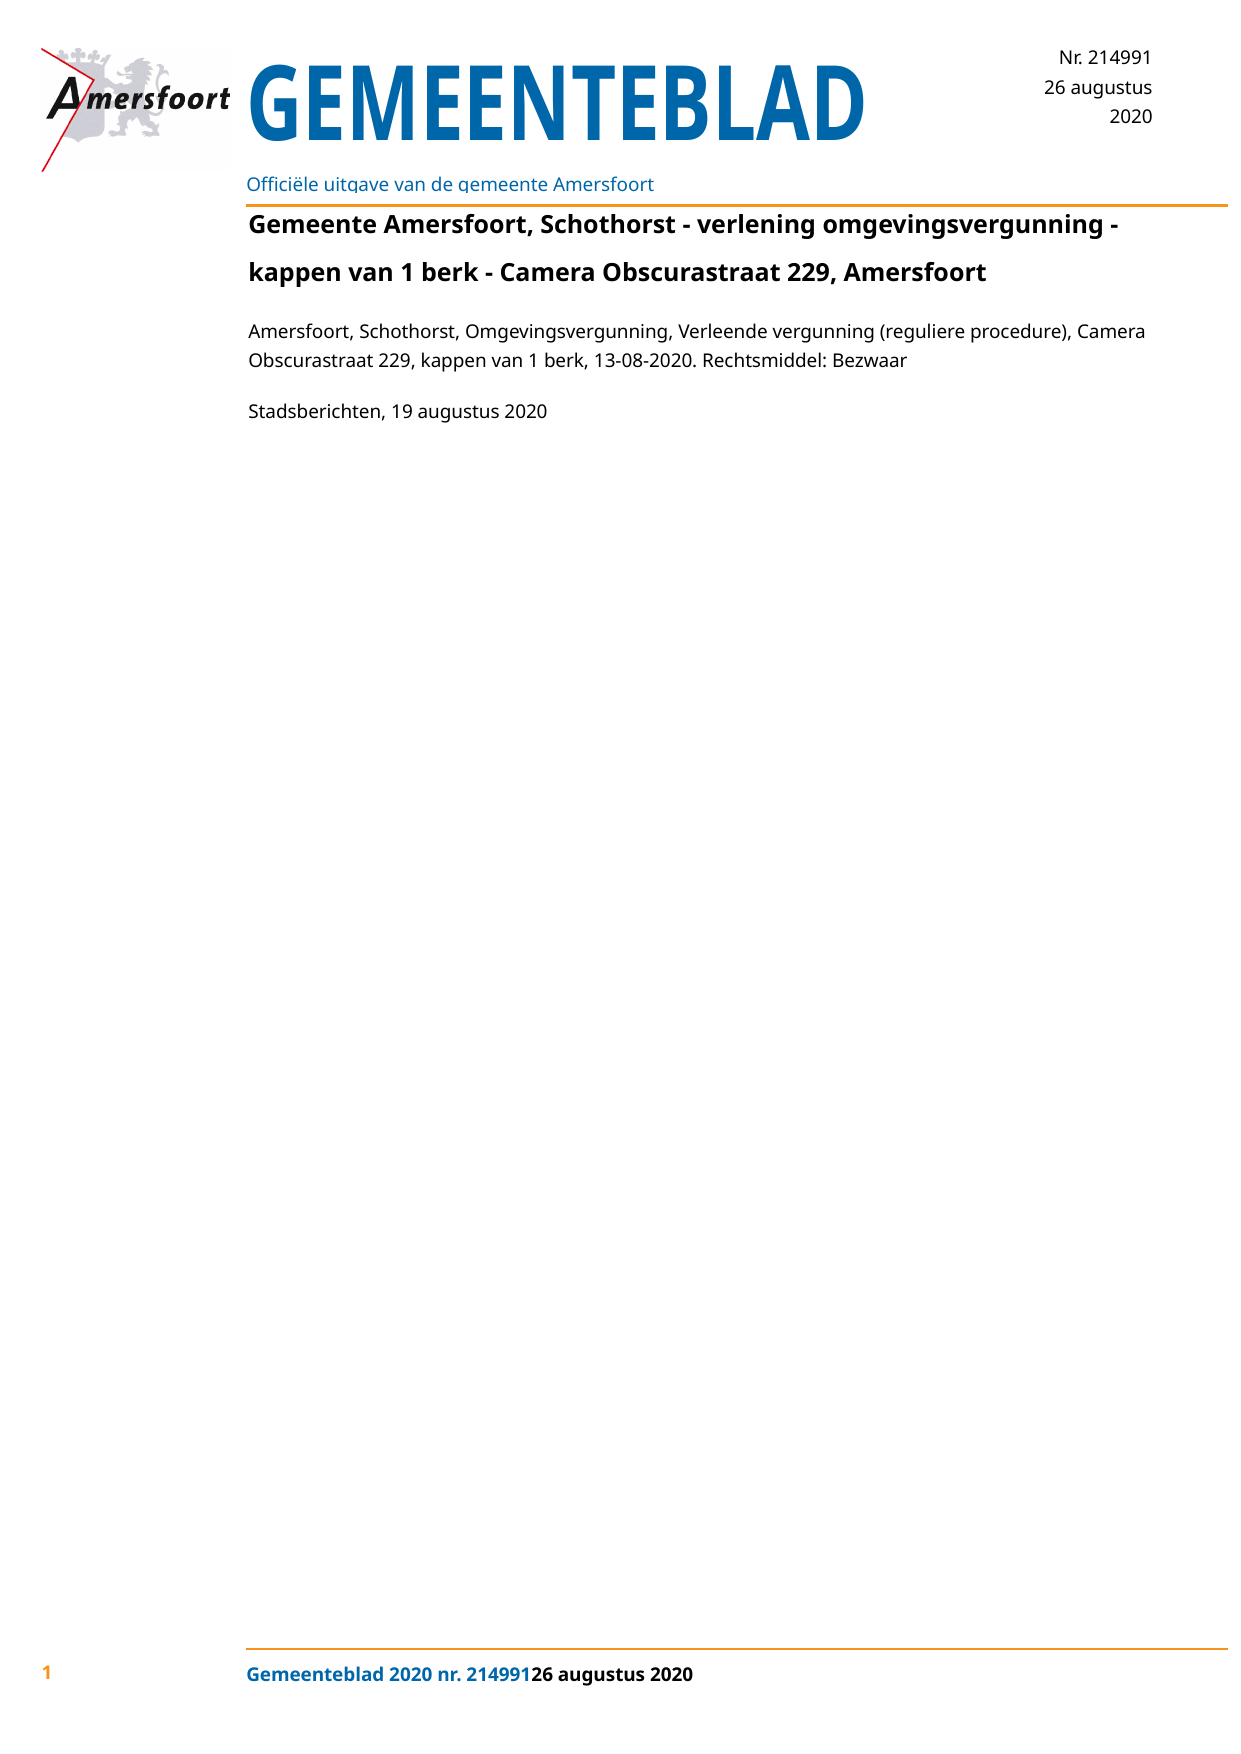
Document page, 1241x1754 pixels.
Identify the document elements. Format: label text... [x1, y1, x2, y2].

picture [41, 47, 231, 172]
text Gemeente Amersfoort, Schothorst - verlening omgevingsvergunning - kappen van 1 berk - Camera Obscurastraat 229, Amersfoort [248, 207, 1152, 288]
text Stadsberichten, 19 augustus 2020 [248, 398, 1152, 424]
text Amersfoort, Schothorst, Omgevingsvergunning, Verleende vergunning (reguliere procedure), Camera Obscurastraat 229, kappen van 1 berk, 13-08-2020. Rechtsmiddel: Bezwaar [248, 318, 1152, 373]
